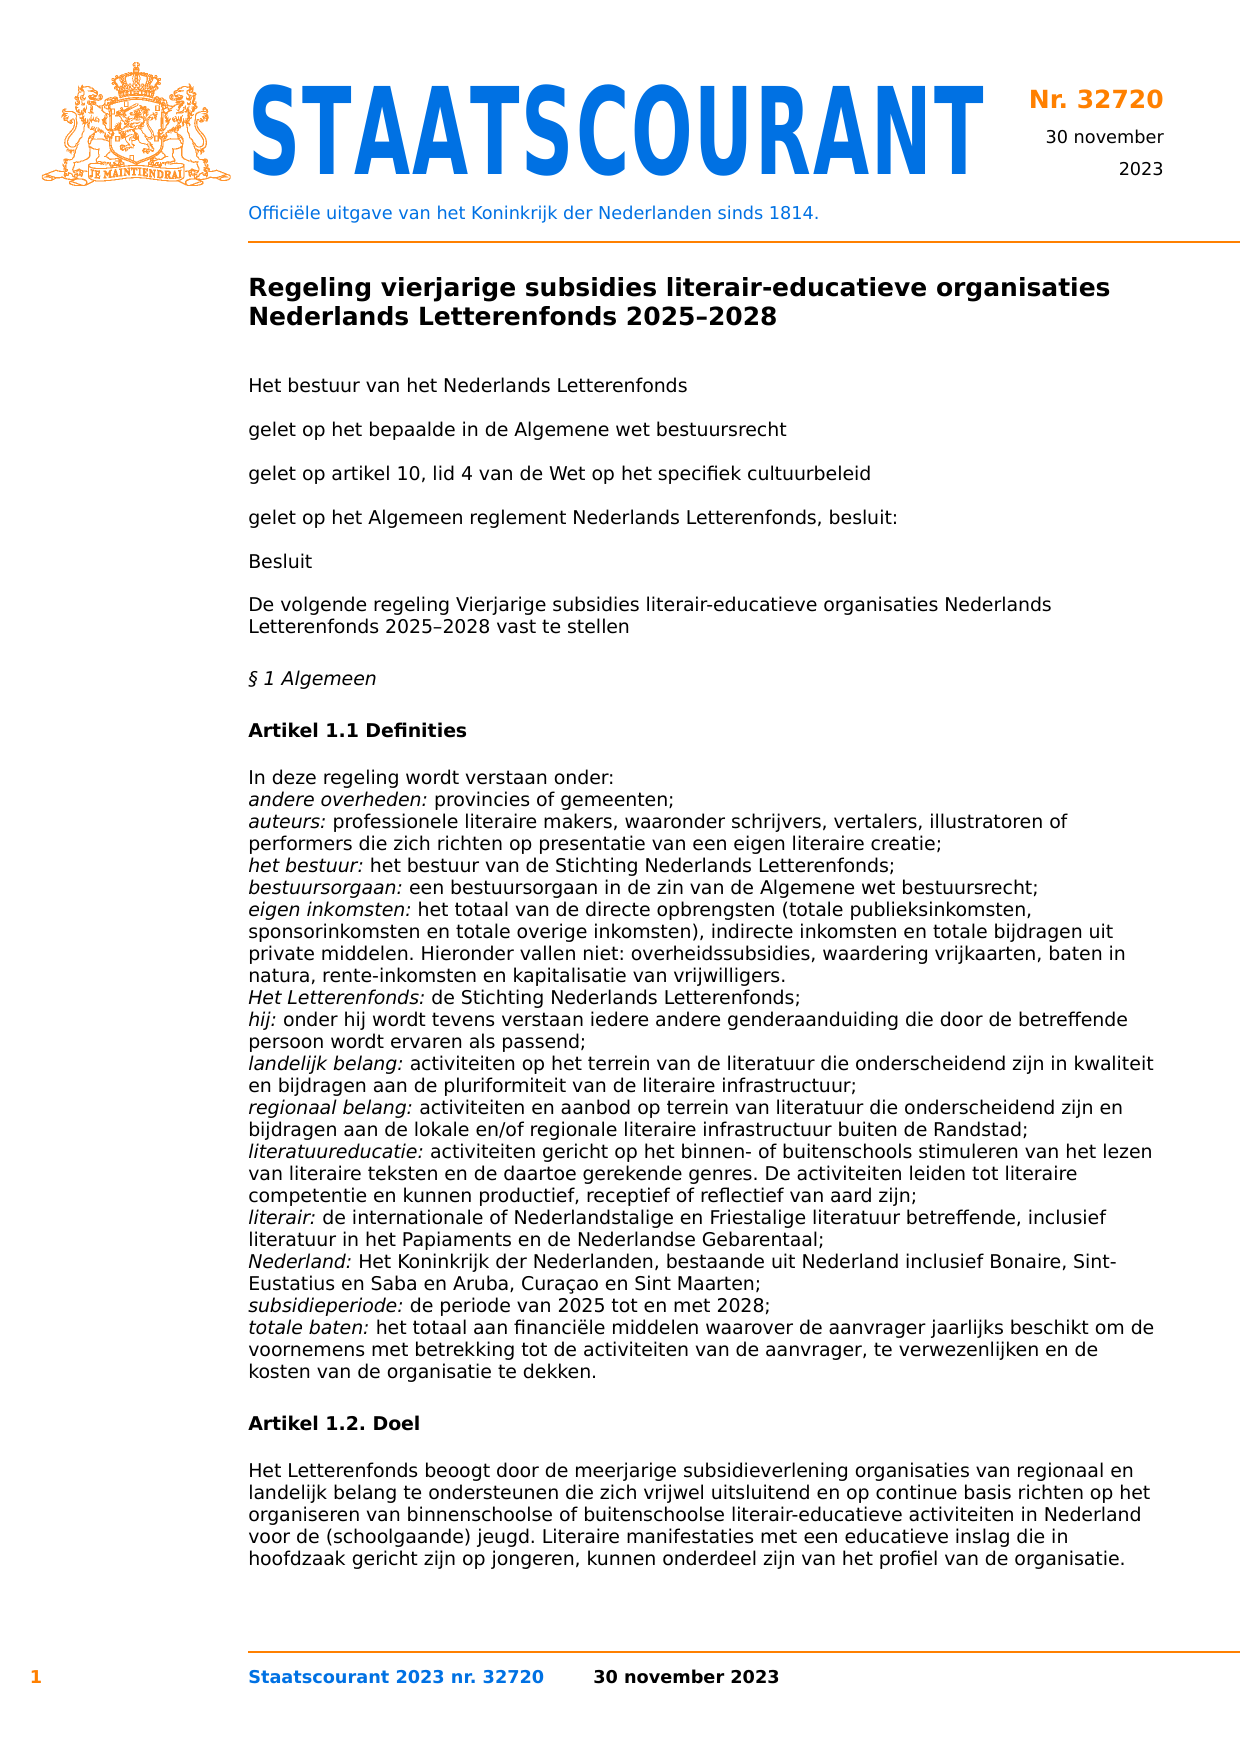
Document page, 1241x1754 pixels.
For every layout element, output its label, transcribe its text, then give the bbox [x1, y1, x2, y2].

subtitle § 1 Algemeen [248, 668, 1163, 690]
subtitle Artikel 1.2. Doel [248, 1413, 1163, 1435]
table_header Nr. 32720 [998, 62, 1240, 121]
table_cell 2023 [998, 153, 1240, 203]
text Het Letterenfonds beoogt door de meerjarige subsidieverlening organisaties van regionaal en landelijk belang te ondersteunen die zich vrijwel uitsluitend en op continue basis richten op het organiseren van binnenschoolse of buitenschoolse literair-educatieve activiteiten in Nederland voor de (schoolgaande) jeugd. Literaire manifestaties met een educatieve inslag die in hoofdzaak gericht zijn op jongeren, kunnen onderdeel zijn van het profiel van de organisatie. [248, 1460, 1163, 1569]
text Het bestuur van het Nederlands Letterenfonds [248, 375, 1163, 397]
text eigen inkomsten: het totaal van de directe opbrengsten (totale publieksinkomsten, sponsorinkomsten en totale overige inkomsten), indirecte inkomsten en totale bijdragen uit private middelen. Hieronder vallen niet: overheidssubsidies, waardering vrijkaarten, baten in natura, rente-inkomsten en kapitalisatie van vrijwilligers. [248, 899, 1163, 987]
text hij: onder hij wordt tevens verstaan iedere andere genderaanduiding die door de betreffende persoon wordt ervaren als passend; [248, 1009, 1163, 1053]
text bestuursorgaan: een bestuursorgaan in de zin van de Algemene wet bestuursrecht; [248, 877, 1163, 899]
text De volgende regeling Vierjarige subsidies literair-educatieve organisaties Nederlands Letterenfonds 2025–2028 vast te stellen [248, 594, 1163, 638]
text Nederland: Het Koninkrijk der Nederlanden, bestaande uit Nederland inclusief Bonaire, Sint-Eustatius en Saba en Aruba, Curaçao en Sint Maarten; [248, 1251, 1163, 1295]
text totale baten: het totaal aan financiële middelen waarover de aanvrager jaarlijks beschikt om de voornemens met betrekking tot de activiteiten van de aanvrager, te verwezenlijken en de kosten van de organisatie te dekken. [248, 1317, 1163, 1383]
text In deze regeling wordt verstaan onder: [248, 767, 1163, 789]
subtitle Regeling vierjarige subsidies literair-educatieve organisaties Nederlands Letterenfonds 2025–2028 [248, 273, 1163, 331]
text andere overheden: provincies of gemeenten; [248, 789, 1163, 811]
picture [41, 62, 231, 186]
text subsidieperiode: de periode van 2025 tot en met 2028; [248, 1295, 1163, 1317]
text gelet op artikel 10, lid 4 van de Wet op het specifiek cultuurbeleid [248, 463, 1163, 485]
text literair: de internationale of Nederlandstalige en Friestalige literatuur betreffende, inclusief literatuur in het Papiaments en de Nederlandse Gebarentaal; [248, 1207, 1163, 1251]
text gelet op het bepaalde in de Algemene wet bestuursrecht [248, 419, 1163, 441]
table_header [25, 62, 248, 241]
text literatuureducatie: activiteiten gericht op het binnen- of buitenschools stimuleren van het lezen van literaire teksten en de daartoe gerekende genres. De activiteiten leiden tot literaire competentie en kunnen productief, receptief of reflectief van aard zijn; [248, 1141, 1163, 1207]
text Het Letterenfonds: de Stichting Nederlands Letterenfonds; [248, 987, 1163, 1009]
text het bestuur: het bestuur van de Stichting Nederlands Letterenfonds; [248, 855, 1163, 877]
table_header STAATSCOURANT [248, 62, 998, 203]
table_cell 30 november [998, 121, 1240, 153]
text regionaal belang: activiteiten en aanbod op terrein van literatuur die onderscheidend zijn en bijdragen aan de lokale en/of regionale literaire infrastructuur buiten de Randstad; [248, 1097, 1163, 1141]
text landelijk belang: activiteiten op het terrein van de literatuur die onderscheidend zijn in kwaliteit en bijdragen aan de pluriformiteit van de literaire infrastructuur; [248, 1053, 1163, 1097]
text Besluit [248, 551, 1163, 572]
text gelet op het Algemeen reglement Nederlands Letterenfonds, besluit: [248, 507, 1163, 529]
text auteurs: professionele literaire makers, waaronder schrijvers, vertalers, illustratoren of performers die zich richten op presentatie van een eigen literaire creatie; [248, 811, 1163, 855]
subtitle Artikel 1.1 Definities [248, 720, 1163, 742]
table_cell Officiële uitgave van het Koninkrijk der Nederlanden sinds 1814. [248, 203, 1240, 241]
